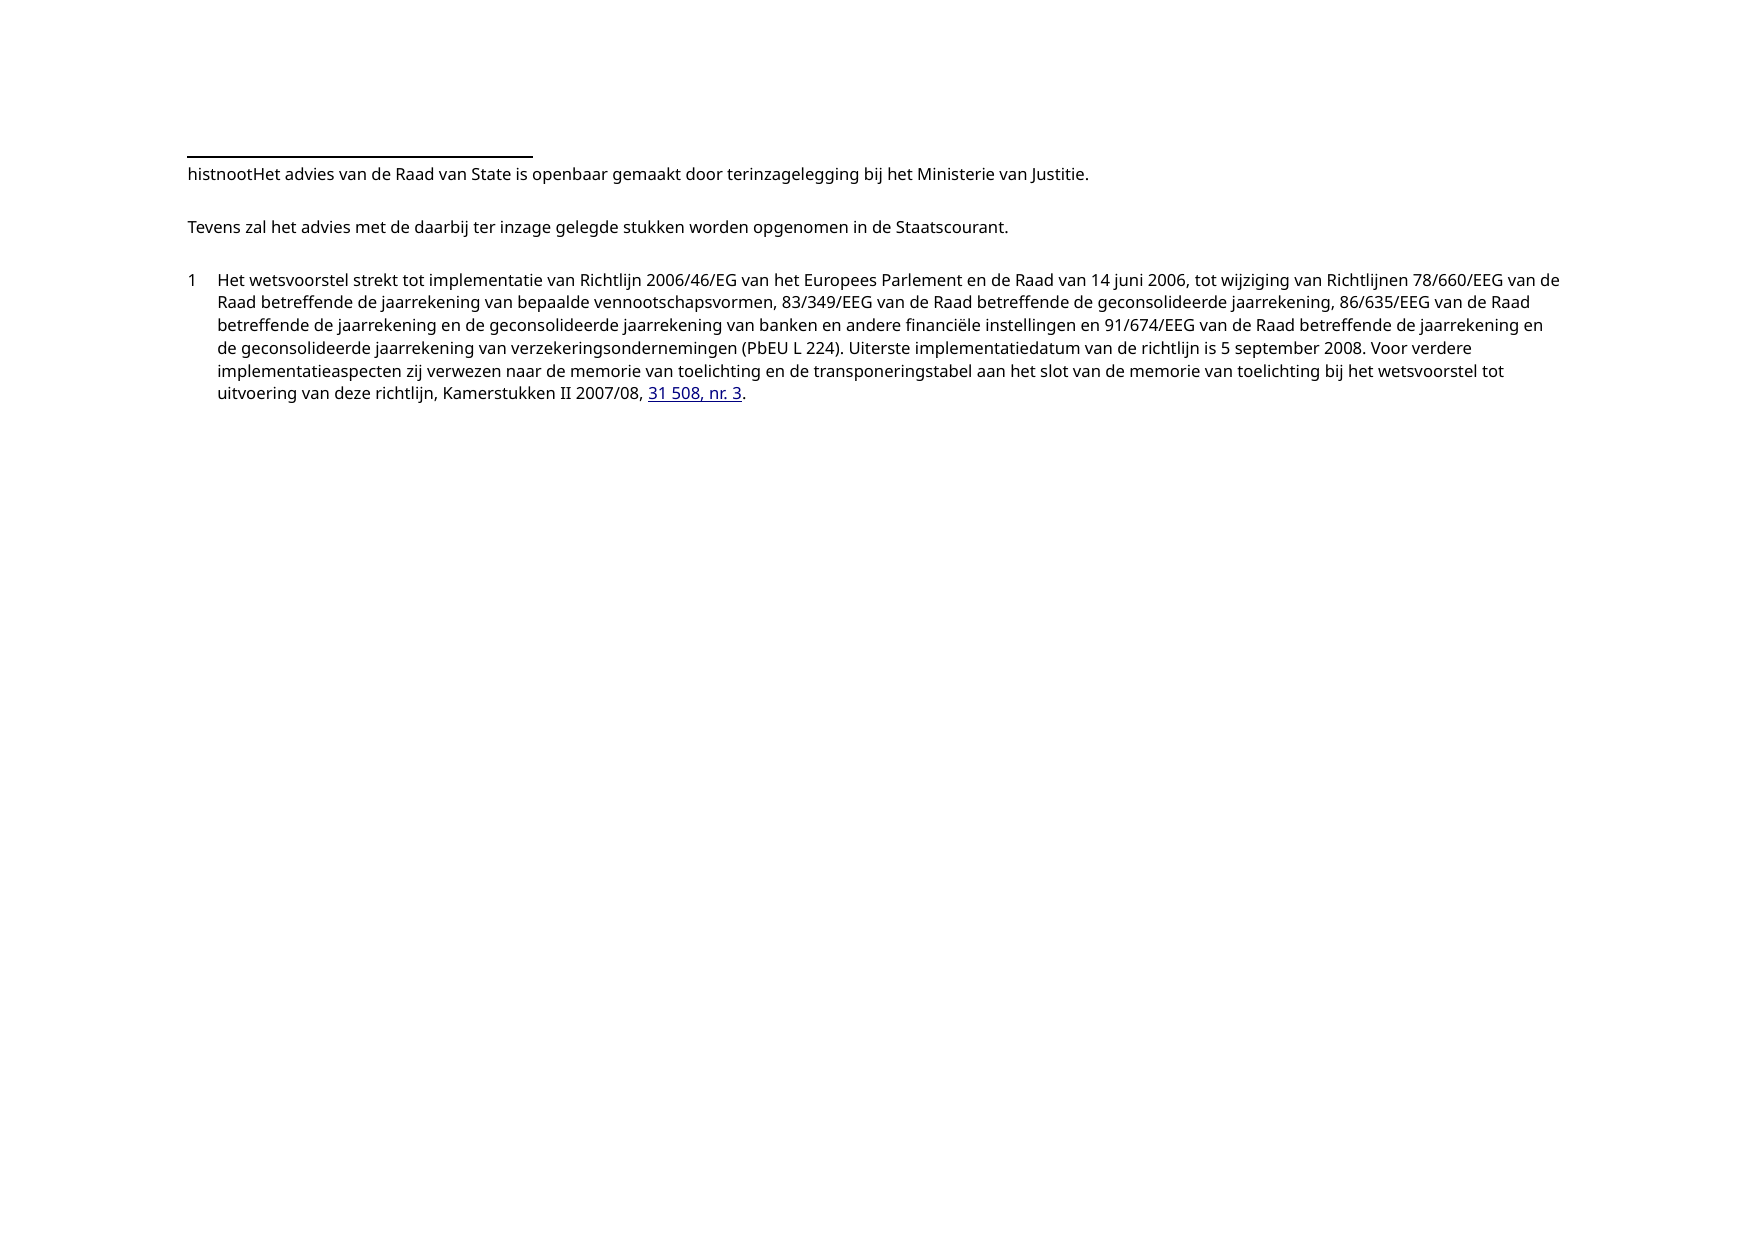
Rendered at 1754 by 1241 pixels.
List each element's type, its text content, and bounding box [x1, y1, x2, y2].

text Het advies van de Raad van State is openbaar gemaakt door terinzagelegging bij het Ministerie van Justitie. [187, 163, 1566, 186]
text Tevens zal het advies met de daarbij ter inzage gelegde stukken worden opgenomen in de Staatscourant. [187, 216, 1566, 238]
text Het wetsvoorstel strekt tot implementatie van Richtlijn 2006/46/EG van het Europees Parlement en de Raad van 14 juni 2006, tot wijziging van Richtlijnen 78/660/EEG van de Raad betreffende de jaarrekening van bepaalde vennootschapsvormen, 83/349/EEG van de Raad betreffende de geconsolideerde jaarrekening, 86/635/EEG van de Raad betreffende de jaarrekening en de geconsolideerde jaarrekening van banken en andere financiële instellingen en 91/674/EEG van de Raad betreffende de jaarrekening en de geconsolideerde jaarrekening van verzekeringsondernemingen (PbEU L 224). Uiterste implementatiedatum van de richtlijn is 5 september 2008. Voor verdere implementatieaspecten zij verwezen naar de memorie van toelichting en de transponeringstabel aan het slot van de memorie van toelichting bij het wetsvoorstel tot uitvoering van deze richtlijn, Kamerstukken II 2007/08, 31 508, nr. 3. [187, 268, 1566, 404]
